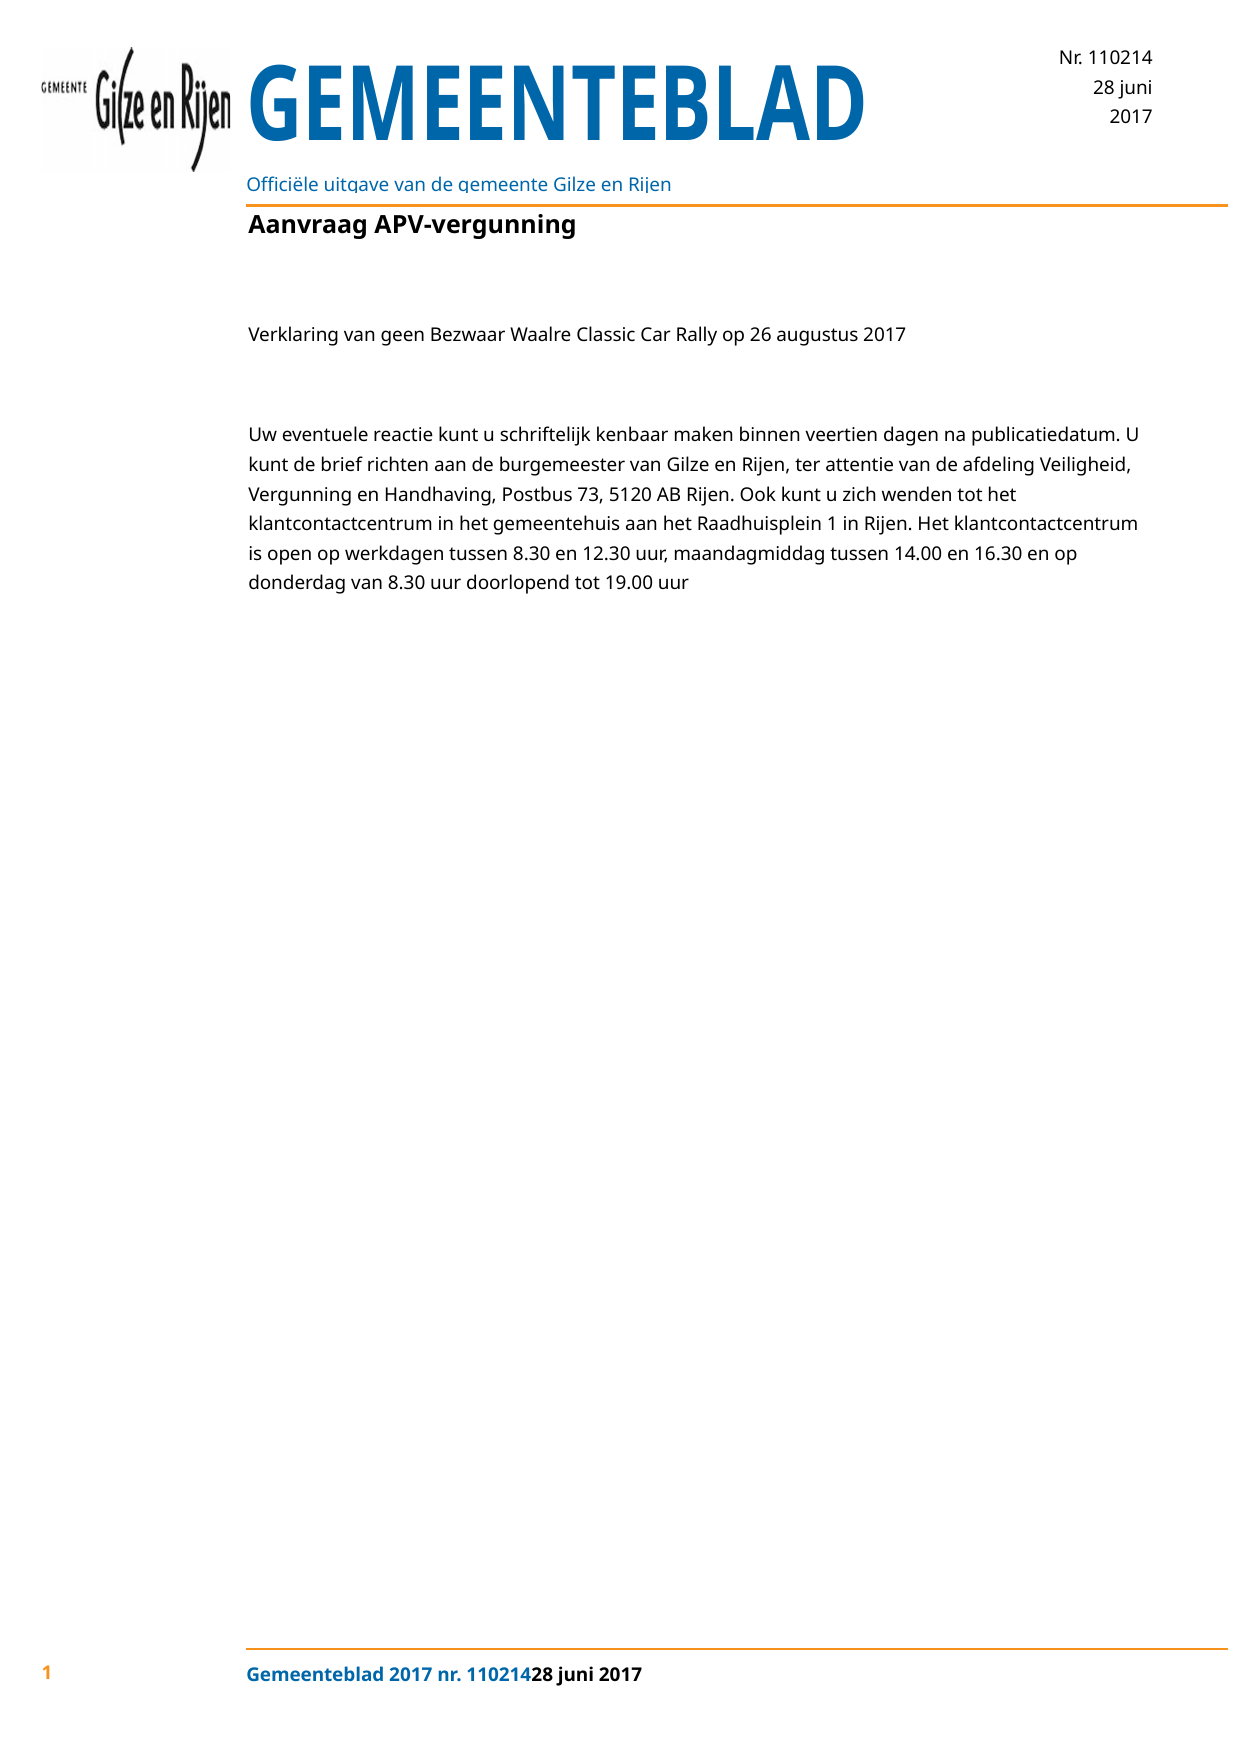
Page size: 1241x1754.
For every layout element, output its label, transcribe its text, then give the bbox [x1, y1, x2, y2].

text Verklaring van geen Bezwaar Waalre Classic Car Rally op 26 augustus 2017 [248, 321, 1152, 346]
picture [41, 47, 231, 172]
text Uw eventuele reactie kunt u schriftelijk kenbaar maken binnen veertien dagen na publicatiedatum. U kunt de brief richten aan de burgemeester van Gilze en Rijen, ter attentie van de afdeling Veiligheid, Vergunning en Handhaving, Postbus 73, 5120 AB Rijen. Ook kunt u zich wenden tot het klantcontactcentrum in het gemeentehuis aan het Raadhuisplein 1 in Rijen. Het klantcontactcentrum is open op werkdagen tussen 8.30 en 12.30 uur, maandagmiddag tussen 14.00 en 16.30 en op donderdag van 8.30 uur doorlopend tot 19.00 uur [248, 422, 1152, 595]
text Aanvraag APV-vergunning [248, 207, 1152, 241]
